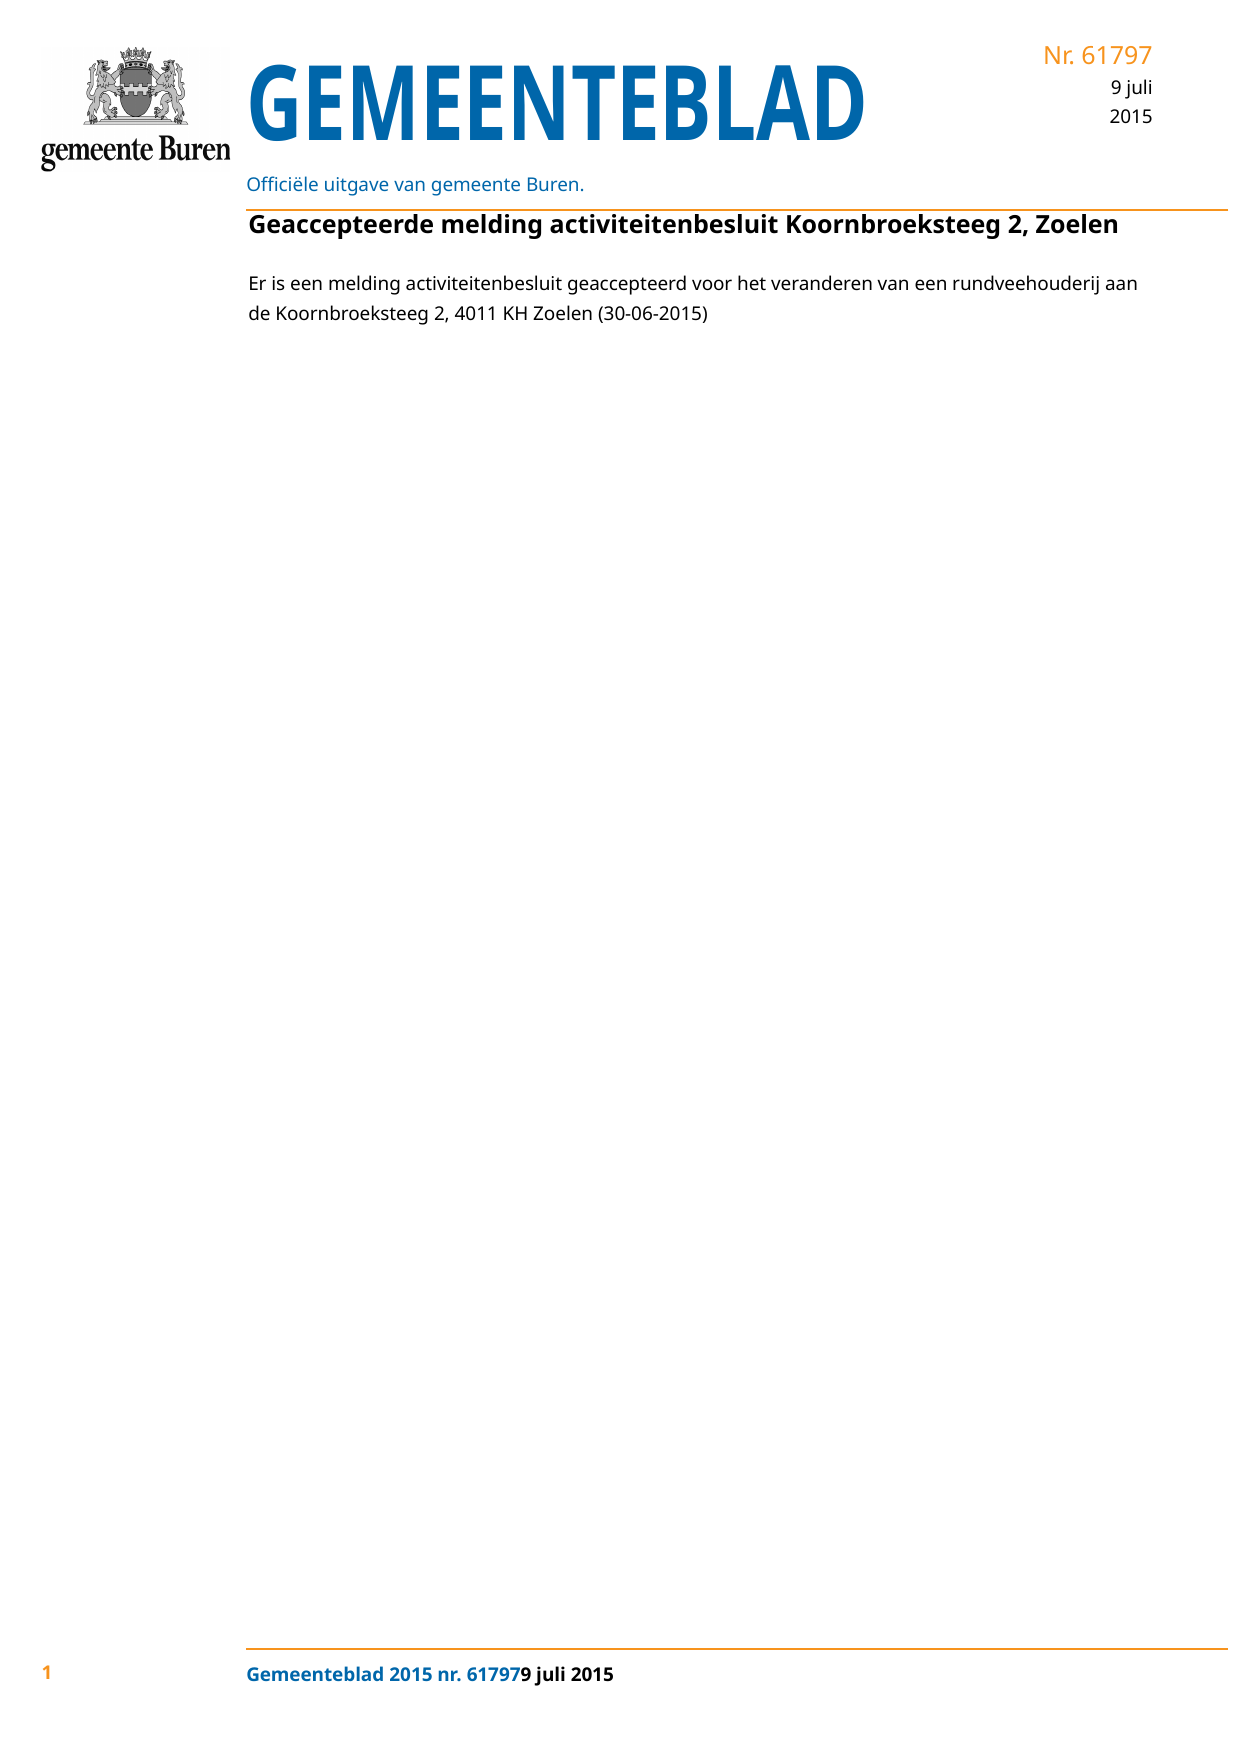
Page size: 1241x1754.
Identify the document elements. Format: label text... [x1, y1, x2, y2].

text Geaccepteerde melding activiteitenbesluit Koornbroeksteeg 2, Zoelen [248, 211, 1152, 241]
text Er is een melding activiteitenbesluit geaccepteerd voor het veranderen van een rundveehouderij aan de Koornbroeksteeg 2, 4011 KH Zoelen (30-06-2015) [248, 270, 1152, 326]
picture [41, 47, 231, 172]
